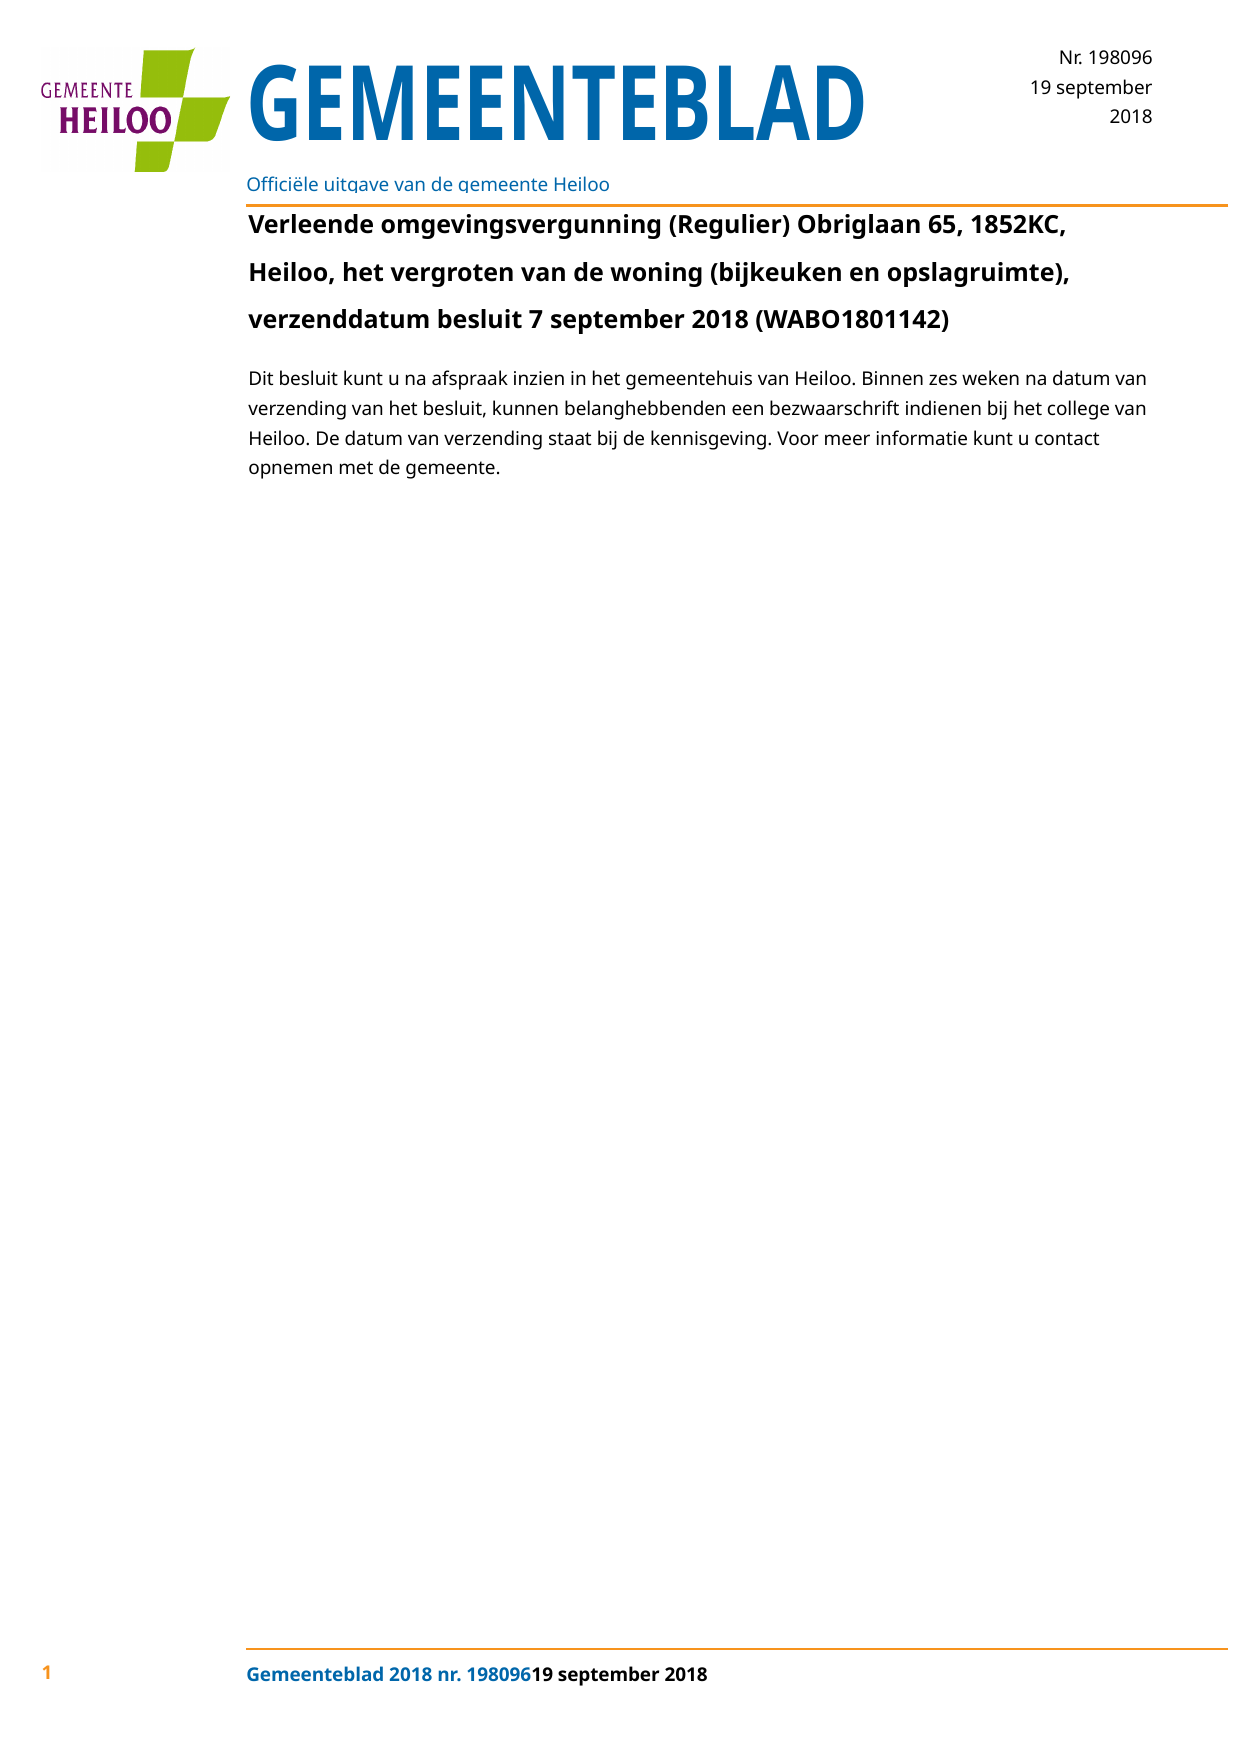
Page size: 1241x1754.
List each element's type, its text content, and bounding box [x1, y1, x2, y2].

picture [41, 47, 231, 172]
text Verleende omgevingsvergunning (Regulier) Obriglaan 65, 1852KC, Heiloo, het vergroten van de woning (bijkeuken en opslagruimte), verzenddatum besluit 7 september 2018 (WABO1801142) [248, 207, 1152, 336]
text Dit besluit kunt u na afspraak inzien in het gemeentehuis van Heiloo. Binnen zes weken na datum van verzending van het besluit, kunnen belanghebbenden een bezwaarschrift indienen bij het college van Heiloo. De datum van verzending staat bij de kennisgeving. Voor meer informatie kunt u contact opnemen met de gemeente. [248, 366, 1152, 480]
